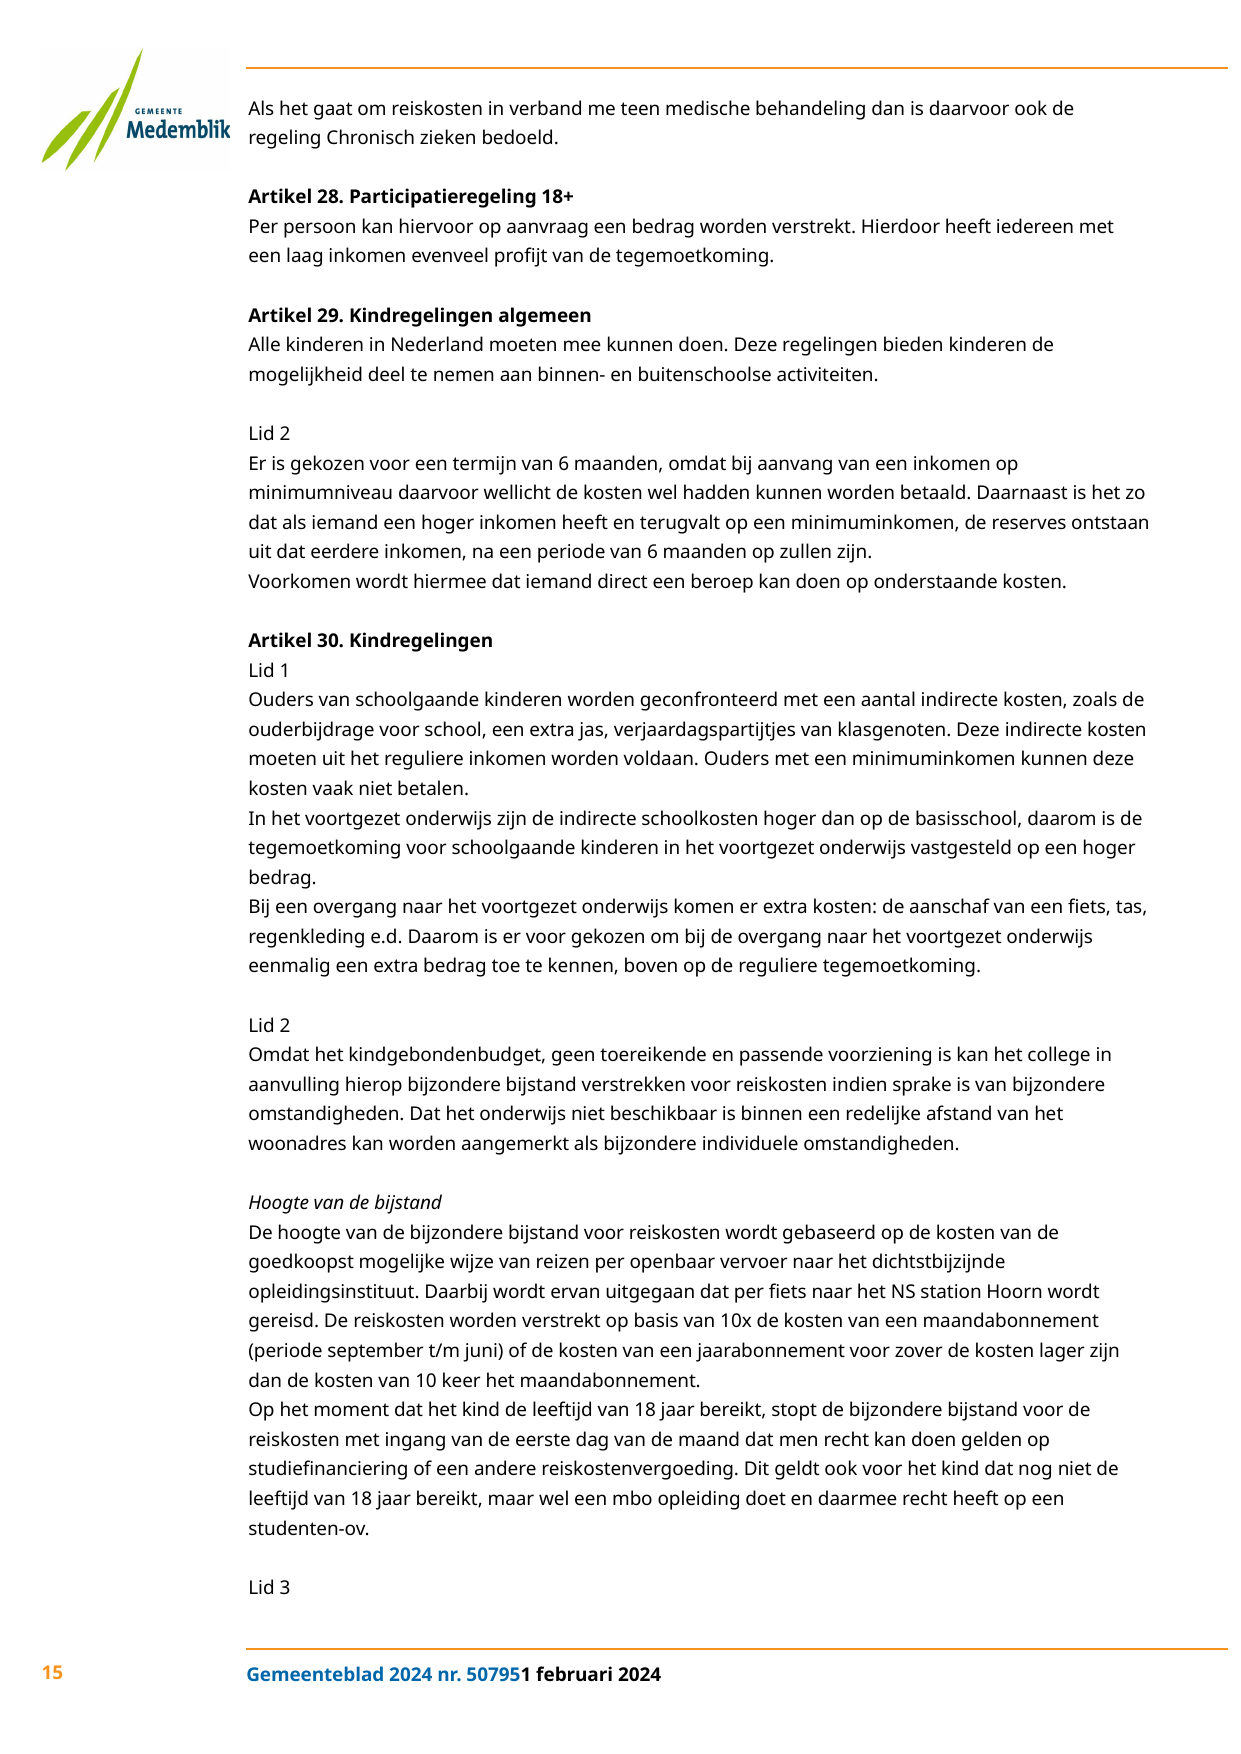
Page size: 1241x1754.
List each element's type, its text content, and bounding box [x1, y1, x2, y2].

text Op het moment dat het kind de leeftijd van 18 jaar bereikt, stopt de bijzondere bijstand voor de reiskosten met ingang van de eerste dag van de maand dat men recht kan doen gelden op studiefinanciering of een andere reiskostenvergoeding. Dit geldt ook voor het kind dat nog niet de leeftijd van 18 jaar bereikt, maar wel een mbo opleiding doet en daarmee recht heeft op een studenten-ov. [248, 1396, 1152, 1541]
text Artikel 29. Kindregelingen algemeen [248, 302, 1152, 328]
text Bij een overgang naar het voortgezet onderwijs komen er extra kosten: de aanschaf van een fiets, tas, regenkleding e.d. Daarom is er voor gekozen om bij de overgang naar het voortgezet onderwijs eenmalig een extra bedrag toe te kennen, boven op de reguliere tegemoetkoming. [248, 893, 1152, 978]
text De hoogte van de bijzondere bijstand voor reiskosten wordt gebaseerd op de kosten van de [248, 1219, 1152, 1245]
text Lid 2 [248, 420, 1152, 446]
text Lid 3 [248, 1574, 1152, 1600]
text Ouders van schoolgaande kinderen worden geconfronteerd met een aantal indirecte kosten, zoals de ouderbijdrage voor school, een extra jas, verjaardagspartijtjes van klasgenoten. Deze indirecte kosten moeten uit het reguliere inkomen worden voldaan. Ouders met een minimuminkomen kunnen deze kosten vaak niet betalen. [248, 686, 1152, 801]
text Lid 2 [248, 1012, 1152, 1038]
text goedkoopst mogelijke wijze van reizen per openbaar vervoer naar het dichtstbijzijnde opleidingsinstituut. Daarbij wordt ervan uitgegaan dat per fiets naar het NS station Hoorn wordt gereisd. De reiskosten worden verstrekt op basis van 10x de kosten van een maandabonnement (periode september t/m juni) of de kosten van een jaarabonnement voor zover de kosten lager zijn dan de kosten van 10 keer het maandabonnement. [248, 1248, 1152, 1393]
text Als het gaat om reiskosten in verband me teen medische behandeling dan is daarvoor ook de regeling Chronisch zieken bedoeld. [248, 95, 1152, 150]
text Hoogte van de bijstand [248, 1189, 1152, 1215]
text Per persoon kan hiervoor op aanvraag een bedrag worden verstrekt. Hierdoor heeft iedereen met een laag inkomen evenveel profijt van de tegemoetkoming. [248, 213, 1152, 268]
text Voorkomen wordt hiermee dat iemand direct een beroep kan doen op onderstaande kosten. [248, 568, 1152, 594]
text Artikel 30. Kindregelingen [248, 627, 1152, 653]
text Artikel 28. Participatieregeling 18+ [248, 183, 1152, 209]
picture [41, 47, 231, 172]
text Alle kinderen in Nederland moeten mee kunnen doen. Deze regelingen bieden kinderen de mogelijkheid deel te nemen aan binnen- en buitenschoolse activiteiten. [248, 331, 1152, 387]
text In het voortgezet onderwijs zijn de indirecte schoolkosten hoger dan op de basisschool, daarom is de tegemoetkoming voor schoolgaande kinderen in het voortgezet onderwijs vastgesteld op een hoger bedrag. [248, 805, 1152, 890]
text Er is gekozen voor een termijn van 6 maanden, omdat bij aanvang van een inkomen op minimumniveau daarvoor wellicht de kosten wel hadden kunnen worden betaald. Daarnaast is het zo dat als iemand een hoger inkomen heeft en terugvalt op een minimuminkomen, de reserves ontstaan uit dat eerdere inkomen, na een periode van 6 maanden op zullen zijn. [248, 450, 1152, 564]
text Omdat het kindgebondenbudget, geen toereikende en passende voorziening is kan het college in aanvulling hierop bijzondere bijstand verstrekken voor reiskosten indien sprake is van bijzondere omstandigheden. Dat het onderwijs niet beschikbaar is binnen een redelijke afstand van het woonadres kan worden aangemerkt als bijzondere individuele omstandigheden. [248, 1041, 1152, 1156]
text Lid 1 [248, 657, 1152, 683]
